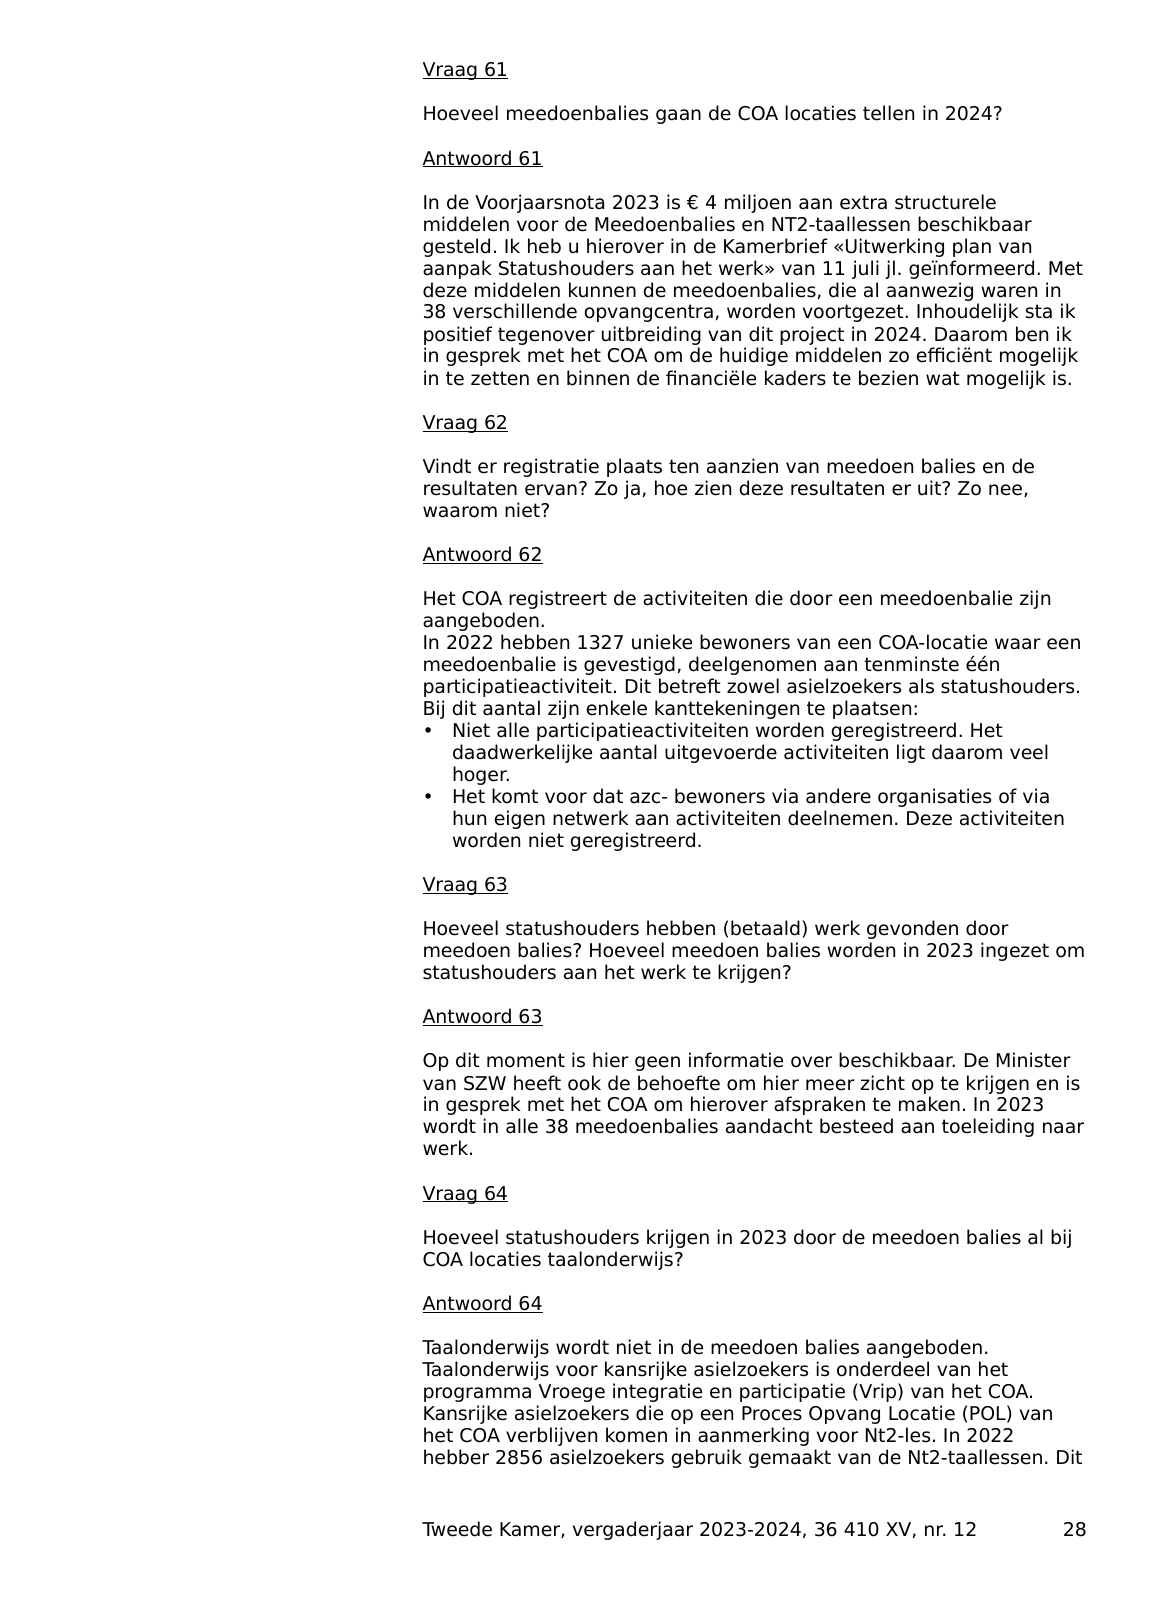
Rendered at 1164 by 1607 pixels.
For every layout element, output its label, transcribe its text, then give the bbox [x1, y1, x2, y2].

text Hoeveel statushouders hebben (betaald) werk gevonden door meedoen balies? Hoeveel meedoen balies worden in 2023 ingezet om statushouders aan het werk te krijgen? [422, 918, 1087, 984]
subtitle Vraag 63 [422, 874, 1087, 896]
text Vindt er registratie plaats ten aanzien van meedoen balies en de resultaten ervan? Zo ja, hoe zien deze resultaten er uit? Zo nee, waarom niet? [422, 456, 1087, 522]
text Het COA registreert de activiteiten die door een meedoenbalie zijn aangeboden. [422, 588, 1087, 632]
subtitle Vraag 62 [422, 412, 1087, 433]
subtitle Vraag 64 [422, 1182, 1087, 1204]
subtitle Vraag 61 [422, 59, 1087, 81]
text In de Voorjaarsnota 2023 is € 4 miljoen aan extra structurele middelen voor de Meedoenbalies en NT2-taallessen beschikbaar gesteld. Ik heb u hierover in de Kamerbrief «Uitwerking plan van aanpak Statushouders aan het werk» van 11 juli jl. geïnformeerd. Met deze middelen kunnen de meedoenbalies, die al aanwezig waren in 38 verschillende opvangcentra, worden voortgezet. Inhoudelijk sta ik positief tegenover uitbreiding van dit project in 2024. Daarom ben ik in gesprek met het COA om de huidige middelen zo efficiënt mogelijk in te zetten en binnen de financiële kaders te bezien wat mogelijk is. [422, 192, 1087, 389]
text Hoeveel meedoenbalies gaan de COA locaties tellen in 2024? [422, 103, 1087, 125]
subtitle Antwoord 64 [422, 1293, 1087, 1315]
subtitle Antwoord 61 [422, 147, 1087, 169]
text Taalonderwijs wordt niet in de meedoen balies aangeboden. Taalonderwijs voor kansrijke asielzoekers is onderdeel van het programma Vroege integratie en participatie (Vrip) van het COA. Kansrijke asielzoekers die op een Proces Opvang Locatie (POL) van het COA verblijven komen in aanmerking voor Nt2-les. In 2022 hebber 2856 asielzoekers gebruik gemaakt van de Nt2-taallessen. Dit [422, 1337, 1087, 1469]
text • Het komt voor dat azc- bewoners via andere organisaties of via hun eigen netwerk aan activiteiten deelnemen. Deze activiteiten worden niet geregistreerd. [422, 786, 1087, 852]
text • Niet alle participatieactiviteiten worden geregistreerd. Het daadwerkelijke aantal uitgevoerde activiteiten ligt daarom veel hoger. [422, 720, 1087, 786]
subtitle Antwoord 62 [422, 544, 1087, 566]
text In 2022 hebben 1327 unieke bewoners van een COA-locatie waar een meedoenbalie is gevestigd, deelgenomen aan tenminste één participatieactiviteit. Dit betreft zowel asielzoekers als statushouders. Bij dit aantal zijn enkele kanttekeningen te plaatsen: [422, 632, 1087, 720]
text Op dit moment is hier geen informatie over beschikbaar. De Minister van SZW heeft ook de behoefte om hier meer zicht op te krijgen en is in gesprek met het COA om hierover afspraken te maken. In 2023 wordt in alle 38 meedoenbalies aandacht besteed aan toeleiding naar werk. [422, 1050, 1087, 1160]
text Hoeveel statushouders krijgen in 2023 door de meedoen balies al bij COA locaties taalonderwijs? [422, 1227, 1087, 1271]
subtitle Antwoord 63 [422, 1006, 1087, 1028]
